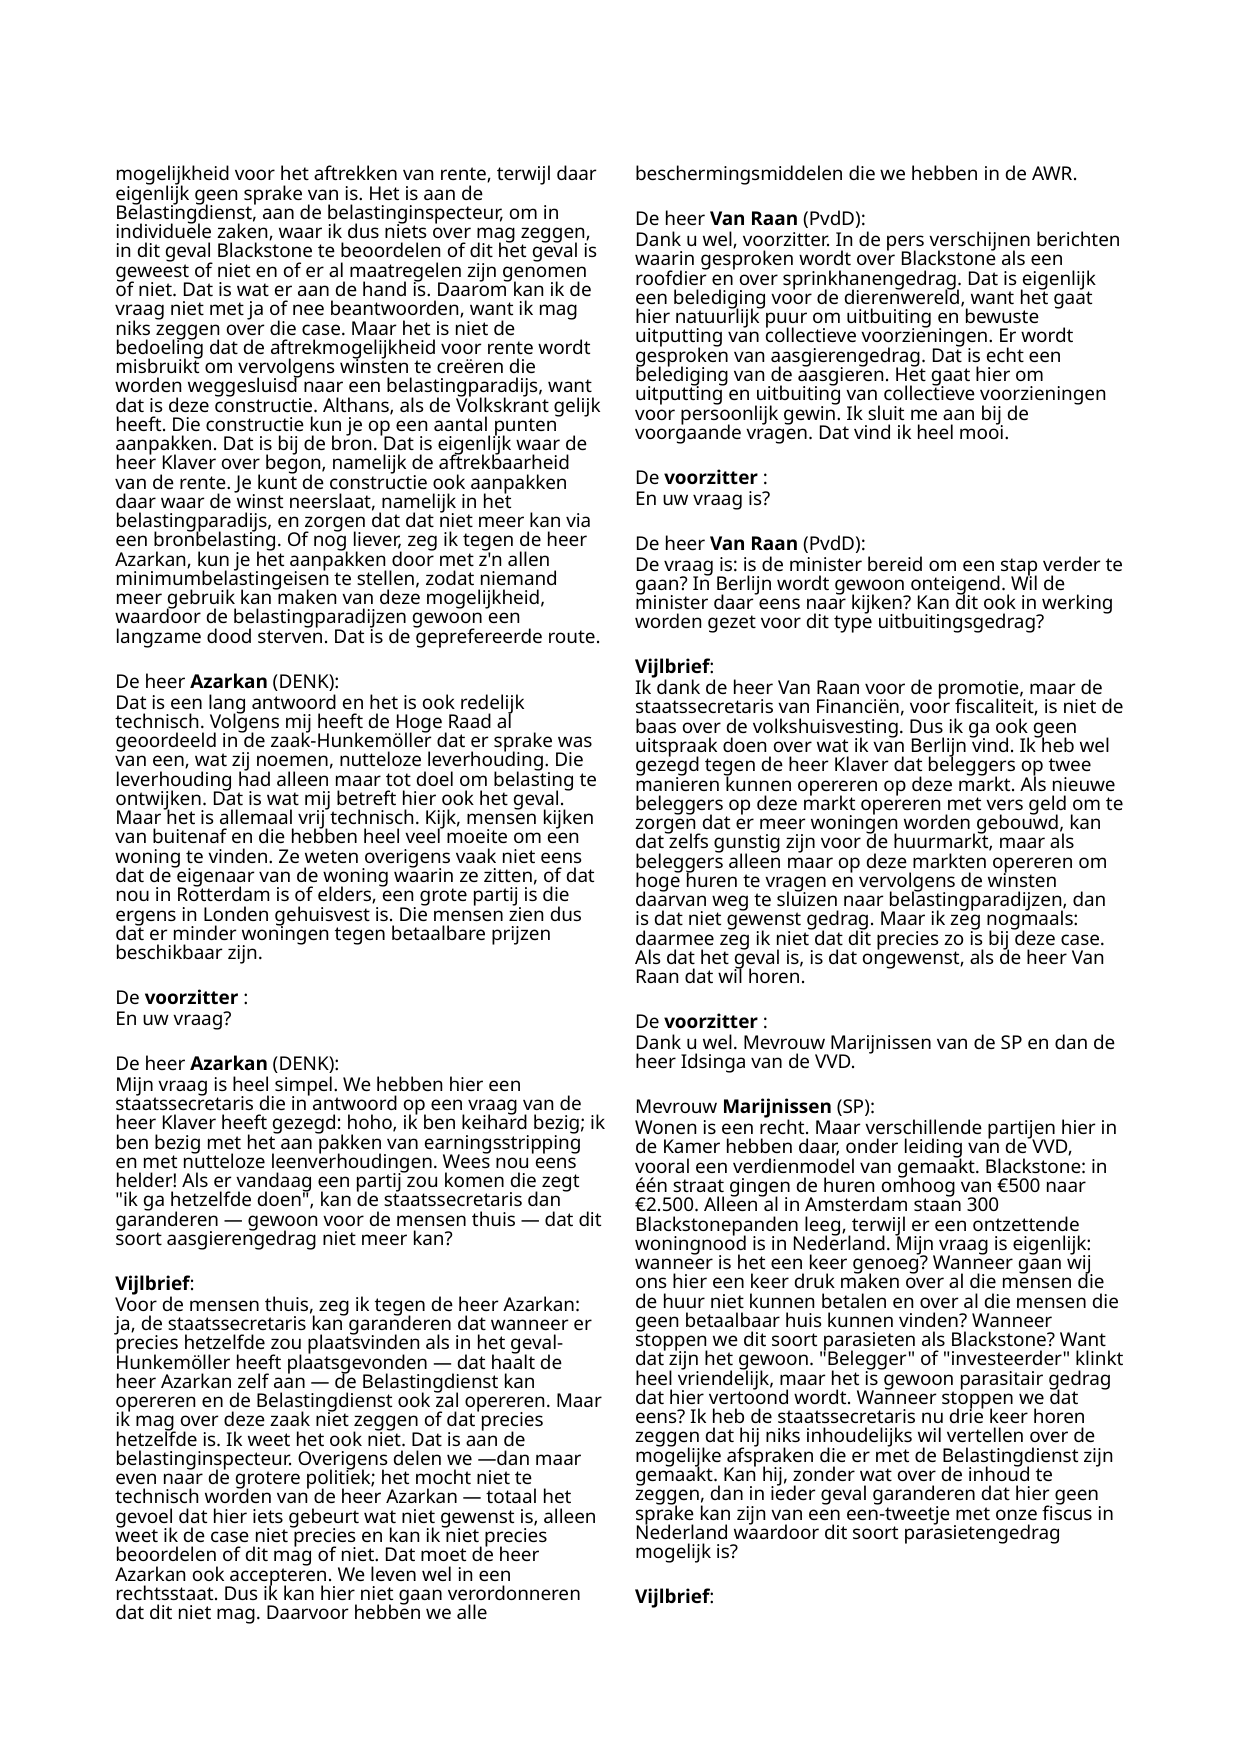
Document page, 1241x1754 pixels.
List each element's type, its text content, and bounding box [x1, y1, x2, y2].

text Mijn vraag is heel simpel. We hebben hier een staatssecretaris die in antwoord op een vraag van de heer Klaver heeft gezegd: hoho, ik ben keihard bezig; ik ben bezig met het aan pakken van earningsstripping en met nutteloze leenverhoudingen. Wees nou eens helder! Als er vandaag een partij zou komen die zegt "ik ga hetzelfde doen", kan de staatssecretaris dan garanderen — gewoon voor de mensen thuis — dat dit soort aasgierengedrag niet meer kan? [115, 1076, 605, 1249]
text Wonen is een recht. Maar verschillende partijen hier in de Kamer hebben daar, onder leiding van de VVD, vooral een verdienmodel van gemaakt. Blackstone: in één straat gingen de huren omhoog van €500 naar €2.500. Alleen al in Amsterdam staan 300 Blackstonepanden leeg, terwijl er een ontzettende woningnood is in Nederland. Mijn vraag is eigenlijk: wanneer is het een keer genoeg? Wanneer gaan wij ons hier een keer druk maken over al die mensen die de huur niet kunnen betalen en over al die mensen die geen betaalbaar huis kunnen vinden? Wanneer stoppen we dit soort parasieten als Blackstone? Want dat zijn het gewoon. "Belegger" of "investeerder" klinkt heel vriendelijk, maar het is gewoon parasitair gedrag dat hier vertoond wordt. Wanneer stoppen we dat eens? Ik heb de staatssecretaris nu drie keer horen zeggen dat hij niks inhoudelijks wil vertellen over de mogelijke afspraken die er met de Belastingdienst zijn gemaakt. Kan hij, zonder wat over de inhoud te zeggen, dan in ieder geval garanderen dat hier geen sprake kan zijn van een een-tweetje met onze fiscus in Nederland waardoor dit soort parasietengedrag mogelijk is? [635, 1119, 1125, 1562]
text Mevrouw Marijnissen (SP): [635, 1093, 1125, 1119]
text Ik dank de heer Van Raan voor de promotie, maar de staatssecretaris van Financiën, voor fiscaliteit, is niet de baas over de volkshuisvesting. Dus ik ga ook geen uitspraak doen over wat ik van Berlijn vind. Ik heb wel gezegd tegen de heer Klaver dat beleggers op twee manieren kunnen opereren op deze markt. Als nieuwe beleggers op deze markt opereren met vers geld om te zorgen dat er meer woningen worden gebouwd, kan dat zelfs gunstig zijn voor de huurmarkt, maar als beleggers alleen maar op deze markten opereren om hoge huren te vragen en vervolgens de winsten daarvan weg te sluizen naar belastingparadijzen, dan is dat niet gewenst gedrag. Maar ik zeg nogmaals: daarmee zeg ik niet dat dit precies zo is bij deze case. Als dat het geval is, is dat ongewenst, als de heer Van Raan dat wil horen. [635, 679, 1125, 987]
text De heer Azarkan (DENK): [115, 668, 605, 694]
text Vijlbrief: [635, 1583, 1125, 1609]
text De voorzitter : [635, 464, 1125, 490]
text mogelijkheid voor het aftrekken van rente, terwijl daar eigenlijk geen sprake van is. Het is aan de Belastingdienst, aan de belastinginspecteur, om in individuele zaken, waar ik dus niets over mag zeggen, in dit geval Blackstone te beoordelen of dit het geval is geweest of niet en of er al maatregelen zijn genomen of niet. Dat is wat er aan de hand is. Daarom kan ik de vraag niet met ja of nee beantwoorden, want ik mag niks zeggen over die case. Maar het is niet de bedoeling dat de aftrekmogelijkheid voor rente wordt misbruikt om vervolgens winsten te creëren die worden weggesluisd naar een belastingparadijs, want dat is deze constructie. Althans, als de Volkskrant gelijk heeft. Die constructie kun je op een aantal punten aanpakken. Dat is bij de bron. Dat is eigenlijk waar de heer Klaver over begon, namelijk de aftrekbaarheid van de rente. Je kunt de constructie ook aanpakken daar waar de winst neerslaat, namelijk in het belastingparadijs, en zorgen dat dat niet meer kan via een bronbelasting. Of nog liever, zeg ik tegen de heer Azarkan, kun je het aanpakken door met z'n allen minimumbelastingeisen te stellen, zodat niemand meer gebruik kan maken van deze mogelijkheid, waardoor de belastingparadijzen gewoon een langzame dood sterven. Dat is de geprefereerde route. [115, 165, 605, 647]
text De vraag is: is de minister bereid om een stap verder te gaan? In Berlijn wordt gewoon onteigend. Wil de minister daar eens naar kijken? Kan dit ook in werking worden gezet voor dit type uitbuitingsgedrag? [635, 556, 1125, 633]
text Dank u wel. Mevrouw Marijnissen van de SP en dan de heer Idsinga van de VVD. [635, 1034, 1125, 1073]
text Voor de mensen thuis, zeg ik tegen de heer Azarkan: ja, de staatssecretaris kan garanderen dat wanneer er precies hetzelfde zou plaatsvinden als in het geval-Hunkemöller heeft plaatsgevonden — dat haalt de heer Azarkan zelf aan — de Belastingdienst kan opereren en de Belastingdienst ook zal opereren. Maar ik mag over deze zaak niet zeggen of dat precies hetzelfde is. Ik weet het ook niet. Dat is aan de belastinginspecteur. Overigens delen we —dan maar even naar de grotere politiek; het mocht niet te technisch worden van de heer Azarkan — totaal het gevoel dat hier iets gebeurt wat niet gewenst is, alleen weet ik de case niet precies en kan ik niet precies beoordelen of dit mag of niet. Dat moet de heer Azarkan ook accepteren. We leven wel in een rechtsstaat. Dus ik kan hier niet gaan verordonneren dat dit niet mag. Daarvoor hebben we alle [115, 1296, 605, 1623]
text beschermingsmiddelen die we hebben in de AWR. [635, 165, 1125, 184]
text Vijlbrief: [115, 1270, 605, 1296]
text En uw vraag is? [635, 490, 1125, 509]
text De voorzitter : [635, 1008, 1125, 1034]
text De heer Van Raan (PvdD): [635, 530, 1125, 556]
text De voorzitter : [115, 984, 605, 1010]
text Dank u wel, voorzitter. In de pers verschijnen berichten waarin gesproken wordt over Blackstone als een roofdier en over sprinkhanengedrag. Dat is eigenlijk een belediging voor de dierenwereld, want het gaat hier natuurlijk puur om uitbuiting en bewuste uitputting van collectieve voorzieningen. Er wordt gesproken van aasgierengedrag. Dat is echt een belediging van de aasgieren. Het gaat hier om uitputting en uitbuiting van collectieve voorzieningen voor persoonlijk gewin. Ik sluit me aan bij de voorgaande vragen. Dat vind ik heel mooi. [635, 231, 1125, 443]
text Vijlbrief: [635, 653, 1125, 679]
text De heer Azarkan (DENK): [115, 1050, 605, 1076]
text Dat is een lang antwoord en het is ook redelijk technisch. Volgens mij heeft de Hoge Raad al geoordeeld in de zaak-Hunkemöller dat er sprake was van een, wat zij noemen, nutteloze leverhouding. Die leverhouding had alleen maar tot doel om belasting te ontwijken. Dat is wat mij betreft hier ook het geval. Maar het is allemaal vrij technisch. Kijk, mensen kijken van buitenaf en die hebben heel veel moeite om een woning te vinden. Ze weten overigens vaak niet eens dat de eigenaar van de woning waarin ze zitten, of dat nou in Rotterdam is of elders, een grote partij is die ergens in Londen gehuisvest is. Die mensen zien dus dat er minder woningen tegen betaalbare prijzen beschikbaar zijn. [115, 694, 605, 963]
text En uw vraag? [115, 1010, 605, 1029]
text De heer Van Raan (PvdD): [635, 205, 1125, 231]
